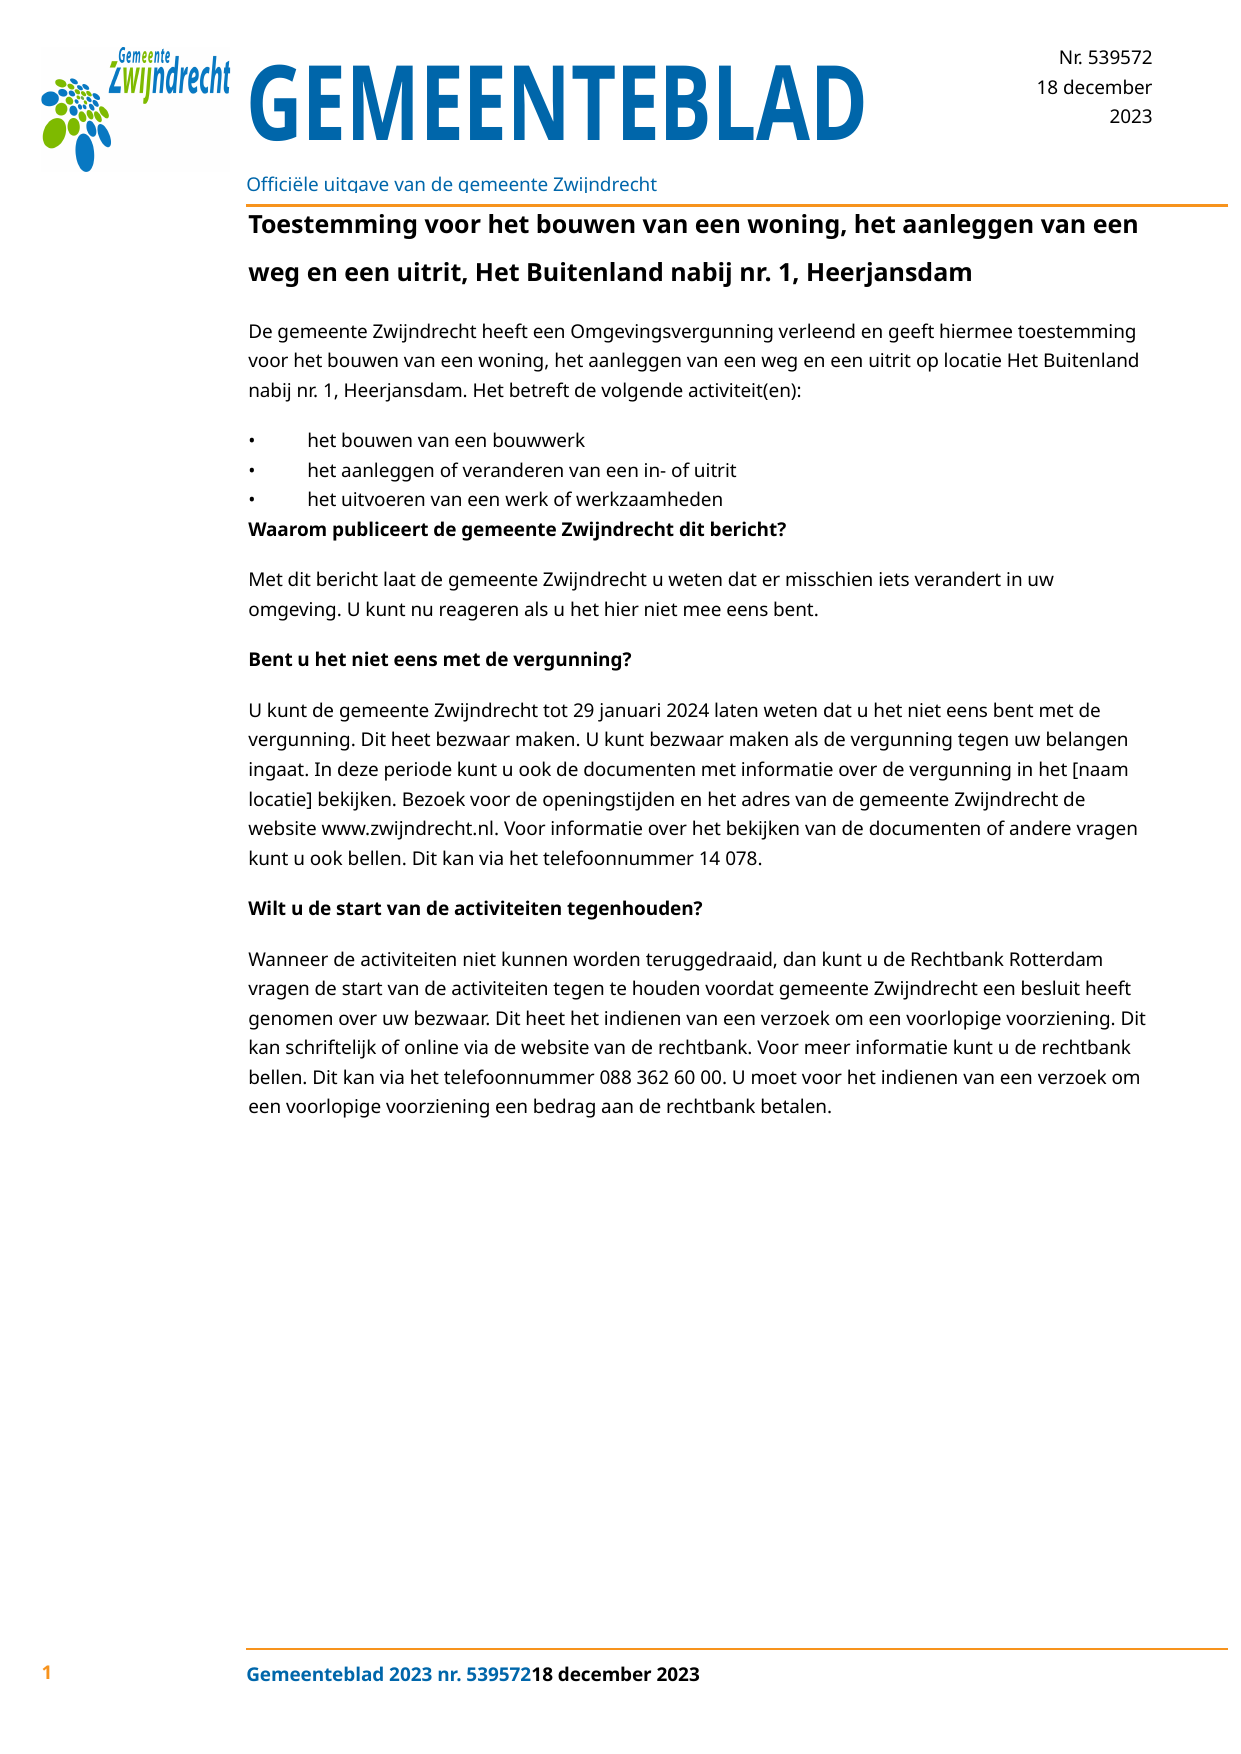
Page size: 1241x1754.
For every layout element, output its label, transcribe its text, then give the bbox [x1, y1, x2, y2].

text Wanneer de activiteiten niet kunnen worden teruggedraaid, dan kunt u de Rechtbank Rotterdam vragen de start van de activiteiten tegen te houden voordat gemeente Zwijndrecht een besluit heeft genomen over uw bezwaar. Dit heet het indienen van een verzoek om een voorlopige voorziening. Dit kan schriftelijk of online via de website van de rechtbank. Voor meer informatie kunt u de rechtbank bellen. Dit kan via het telefoonnummer 088 362 60 00. U moet voor het indienen van een verzoek om een voorlopige voorziening een bedrag aan de rechtbank betalen. [248, 946, 1152, 1119]
text De gemeente Zwijndrecht heeft een Omgevingsvergunning verleend en geeft hiermee toestemming voor het bouwen van een woning, het aanleggen van een weg en een uitrit op locatie Het Buitenland nabij nr. 1, Heerjansdam. Het betreft de volgende activiteit(en): [248, 318, 1152, 403]
text Wilt u de start van de activiteiten tegenhouden? [248, 895, 1152, 921]
text Bent u het niet eens met de vergunning? [248, 647, 1152, 672]
text Met dit bericht laat de gemeente Zwijndrecht u weten dat er misschien iets verandert in uw omgeving. U kunt nu reageren als u het hier niet mee eens bent. [248, 567, 1152, 622]
list het bouwen van een bouwwerk [248, 427, 1152, 453]
text Waarom publiceert de gemeente Zwijndrecht dit bericht? [248, 516, 1152, 542]
list het uitvoeren van een werk of werkzaamheden [248, 487, 1152, 512]
text U kunt de gemeente Zwijndrecht tot 29 januari 2024 laten weten dat u het niet eens bent met de vergunning. Dit heet bezwaar maken. U kunt bezwaar maken als de vergunning tegen uw belangen ingaat. In deze periode kunt u ook de documenten met informatie over de vergunning in het [naam locatie] bekijken. Bezoek voor de openingstijden en het adres van de gemeente Zwijndrecht de website www.zwijndrecht.nl. Voor informatie over het bekijken van de documenten of andere vragen kunt u ook bellen. Dit kan via het telefoonnummer 14 078. [248, 697, 1152, 871]
list het aanleggen of veranderen van een in- of uitrit [248, 457, 1152, 483]
text Toestemming voor het bouwen van een woning, het aanleggen van een weg en een uitrit, Het Buitenland nabij nr. 1, Heerjansdam [248, 207, 1152, 288]
picture [41, 47, 231, 172]
